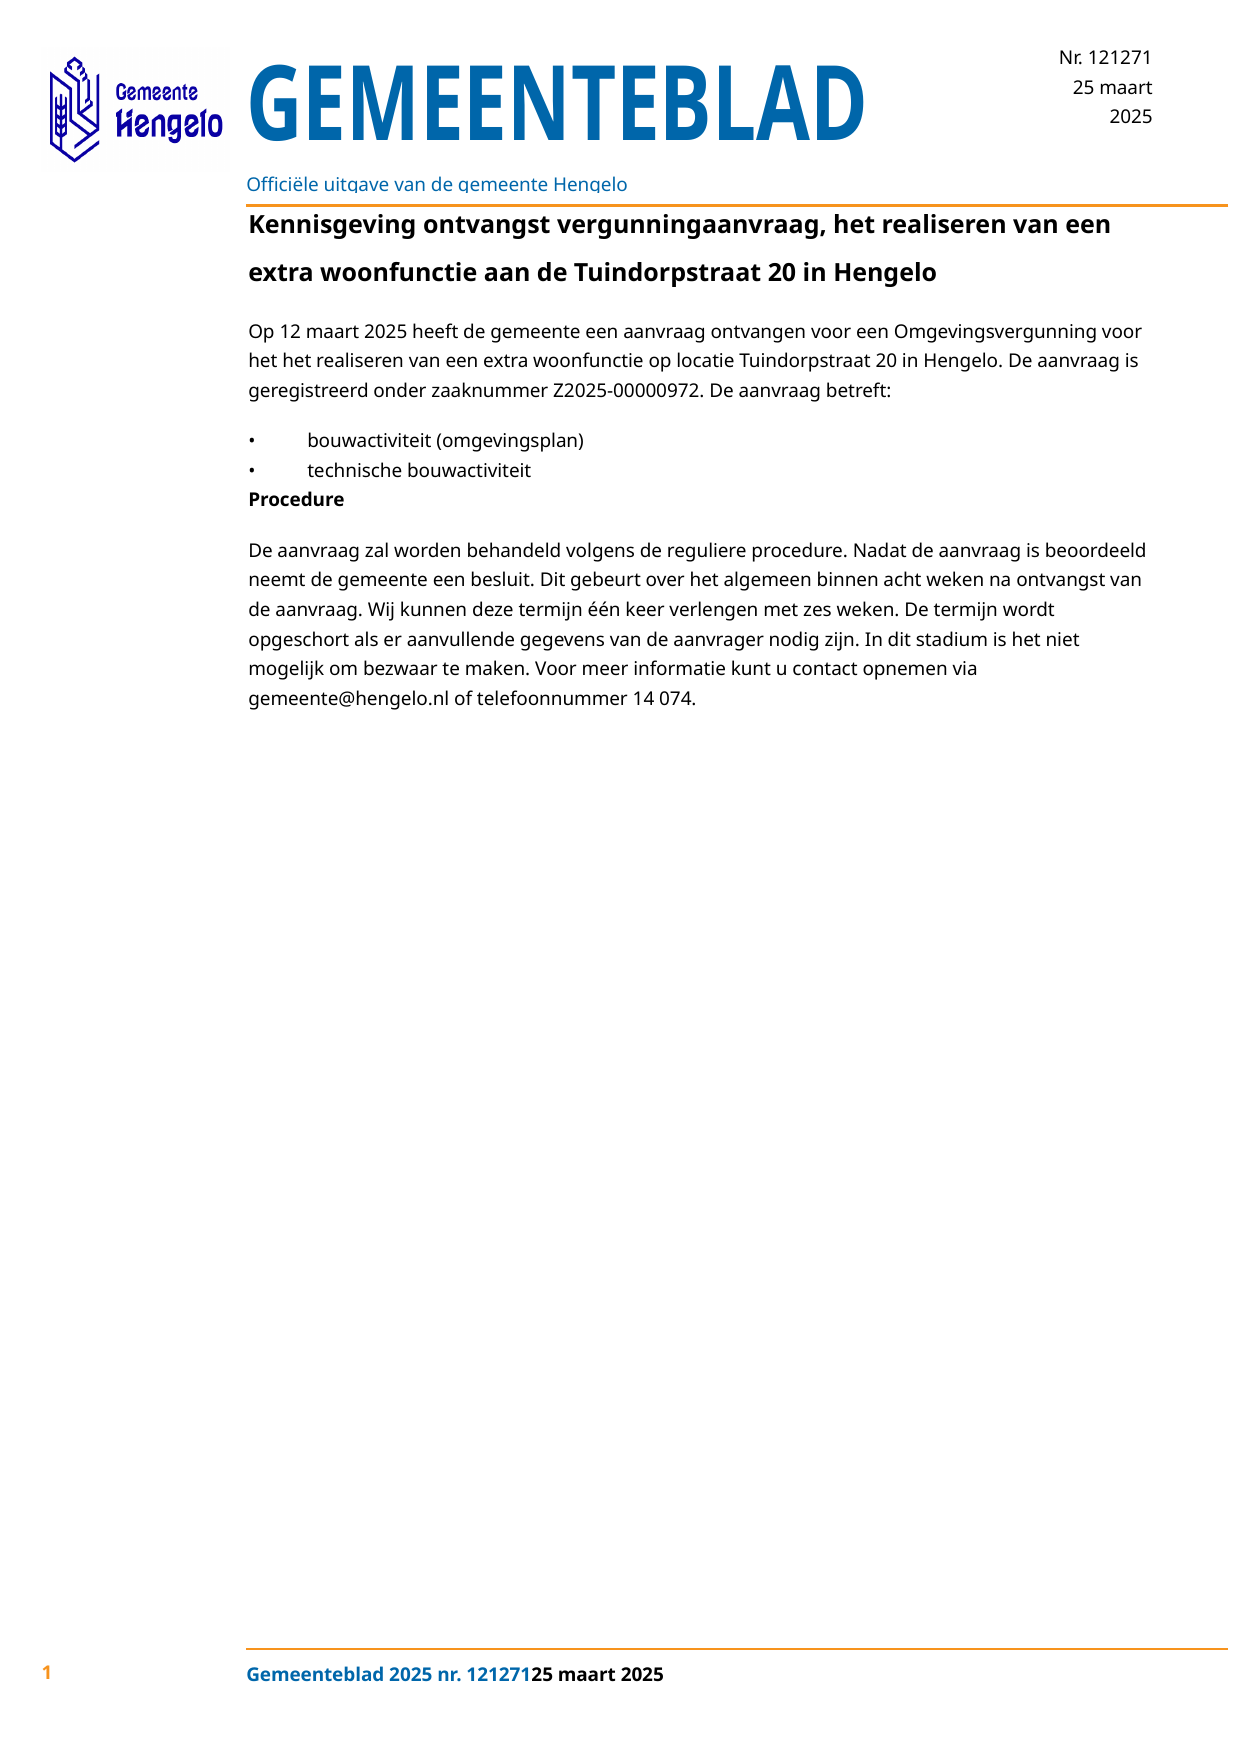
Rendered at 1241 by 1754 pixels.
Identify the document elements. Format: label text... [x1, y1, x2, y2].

text Op 12 maart 2025 heeft de gemeente een aanvraag ontvangen voor een Omgevingsvergunning voor het het realiseren van een extra woonfunctie op locatie Tuindorpstraat 20 in Hengelo. De aanvraag is geregistreerd onder zaaknummer Z2025-00000972. De aanvraag betreft: [248, 318, 1152, 403]
list bouwactiviteit (omgevingsplan) [248, 427, 1152, 453]
text Procedure [248, 487, 1152, 512]
picture [41, 47, 231, 172]
list technische bouwactiviteit [248, 457, 1152, 483]
text Kennisgeving ontvangst vergunningaanvraag, het realiseren van een extra woonfunctie aan de Tuindorpstraat 20 in Hengelo [248, 207, 1152, 288]
text De aanvraag zal worden behandeld volgens de reguliere procedure. Nadat de aanvraag is beoordeeld neemt de gemeente een besluit. Dit gebeurt over het algemeen binnen acht weken na ontvangst van de aanvraag. Wij kunnen deze termijn één keer verlengen met zes weken. De termijn wordt opgeschort als er aanvullende gegevens van de aanvrager nodig zijn. In dit stadium is het niet mogelijk om bezwaar te maken. Voor meer informatie kunt u contact opnemen via gemeente@hengelo.nl of telefoonnummer 14 074. [248, 537, 1152, 711]
